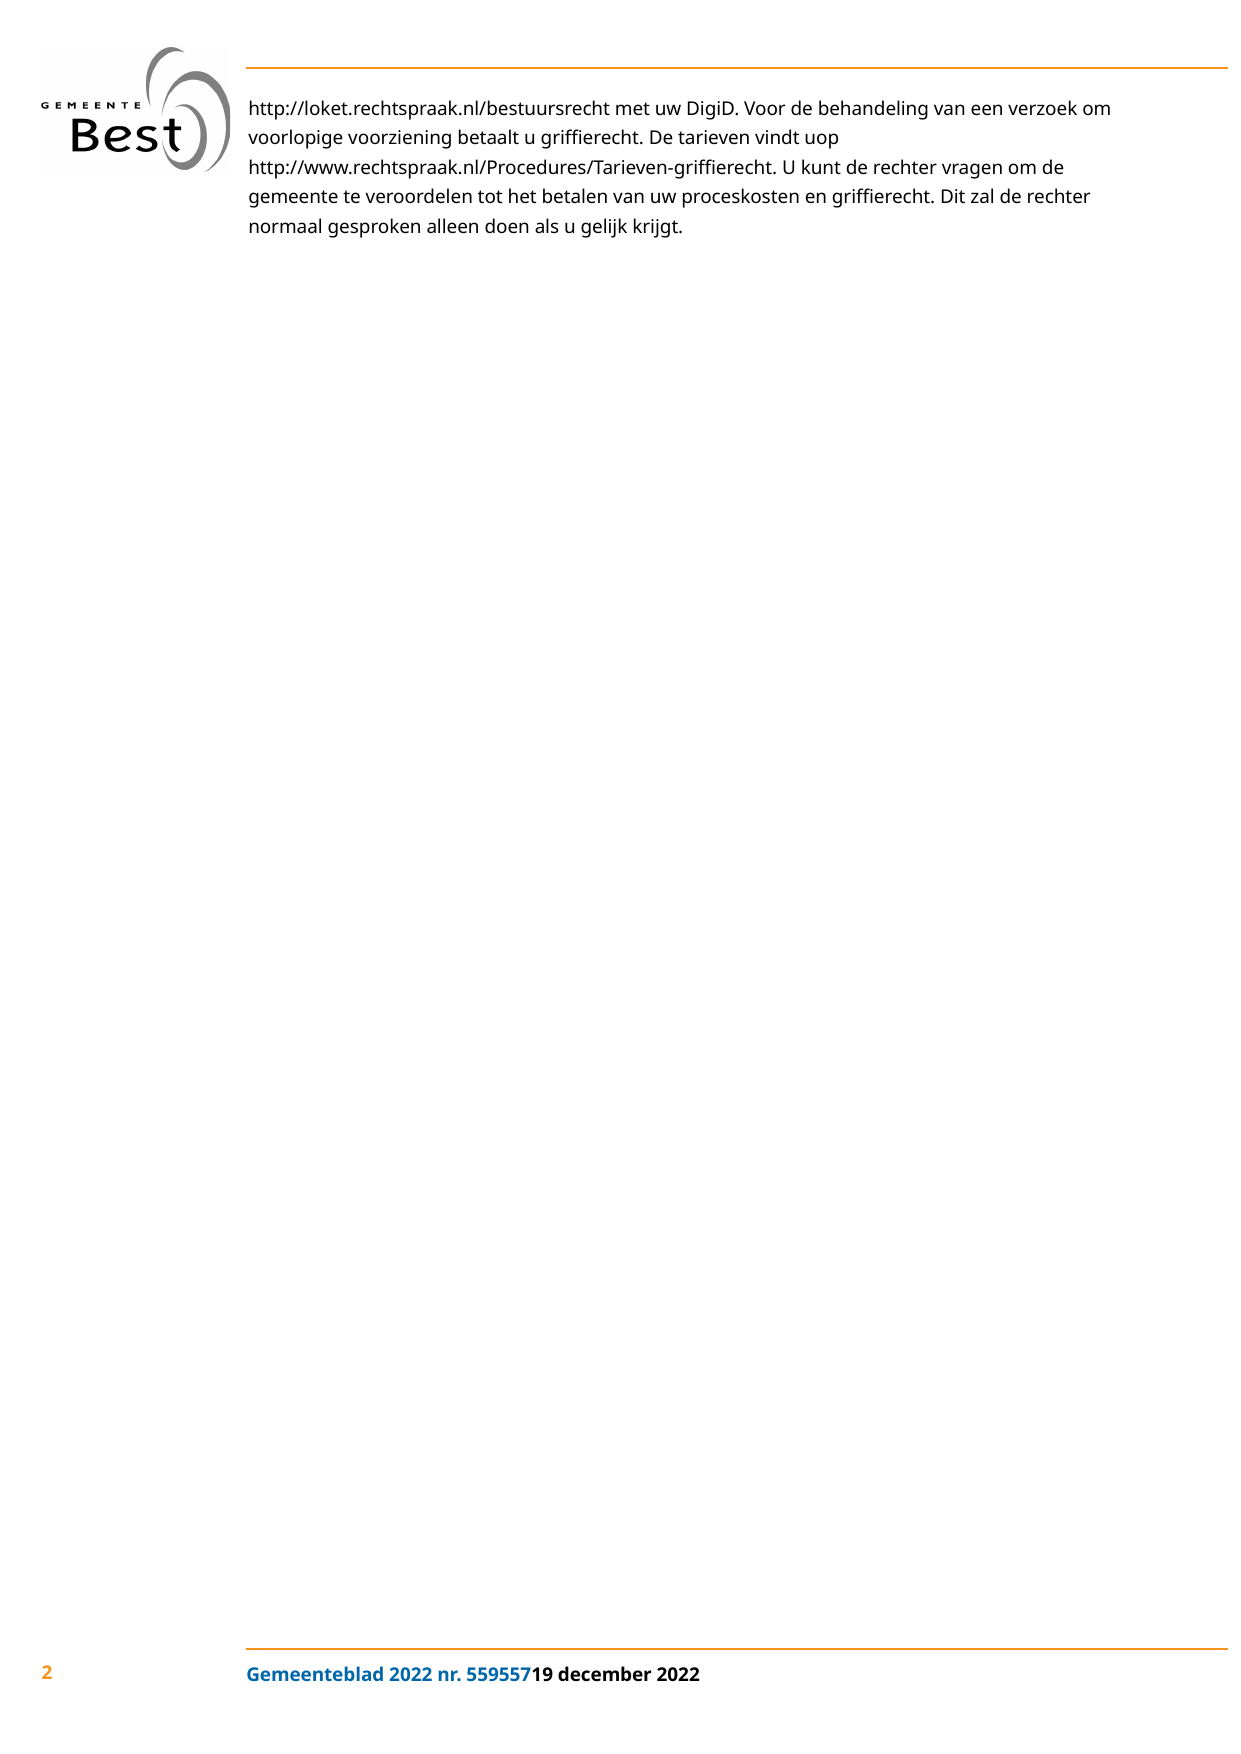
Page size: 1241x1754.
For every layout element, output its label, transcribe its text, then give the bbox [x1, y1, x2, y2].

text http://loket.rechtspraak.nl/bestuursrecht met uw DigiD. Voor de behandeling van een verzoek om voorlopige voorziening betaalt u griffierecht. De tarieven vindt uop http://www.rechtspraak.nl/Procedures/Tarieven-griffierecht. U kunt de rechter vragen om de gemeente te veroordelen tot het betalen van uw proceskosten en griffierecht. Dit zal de rechter normaal gesproken alleen doen als u gelijk krijgt. [248, 95, 1152, 239]
picture [41, 47, 231, 172]
